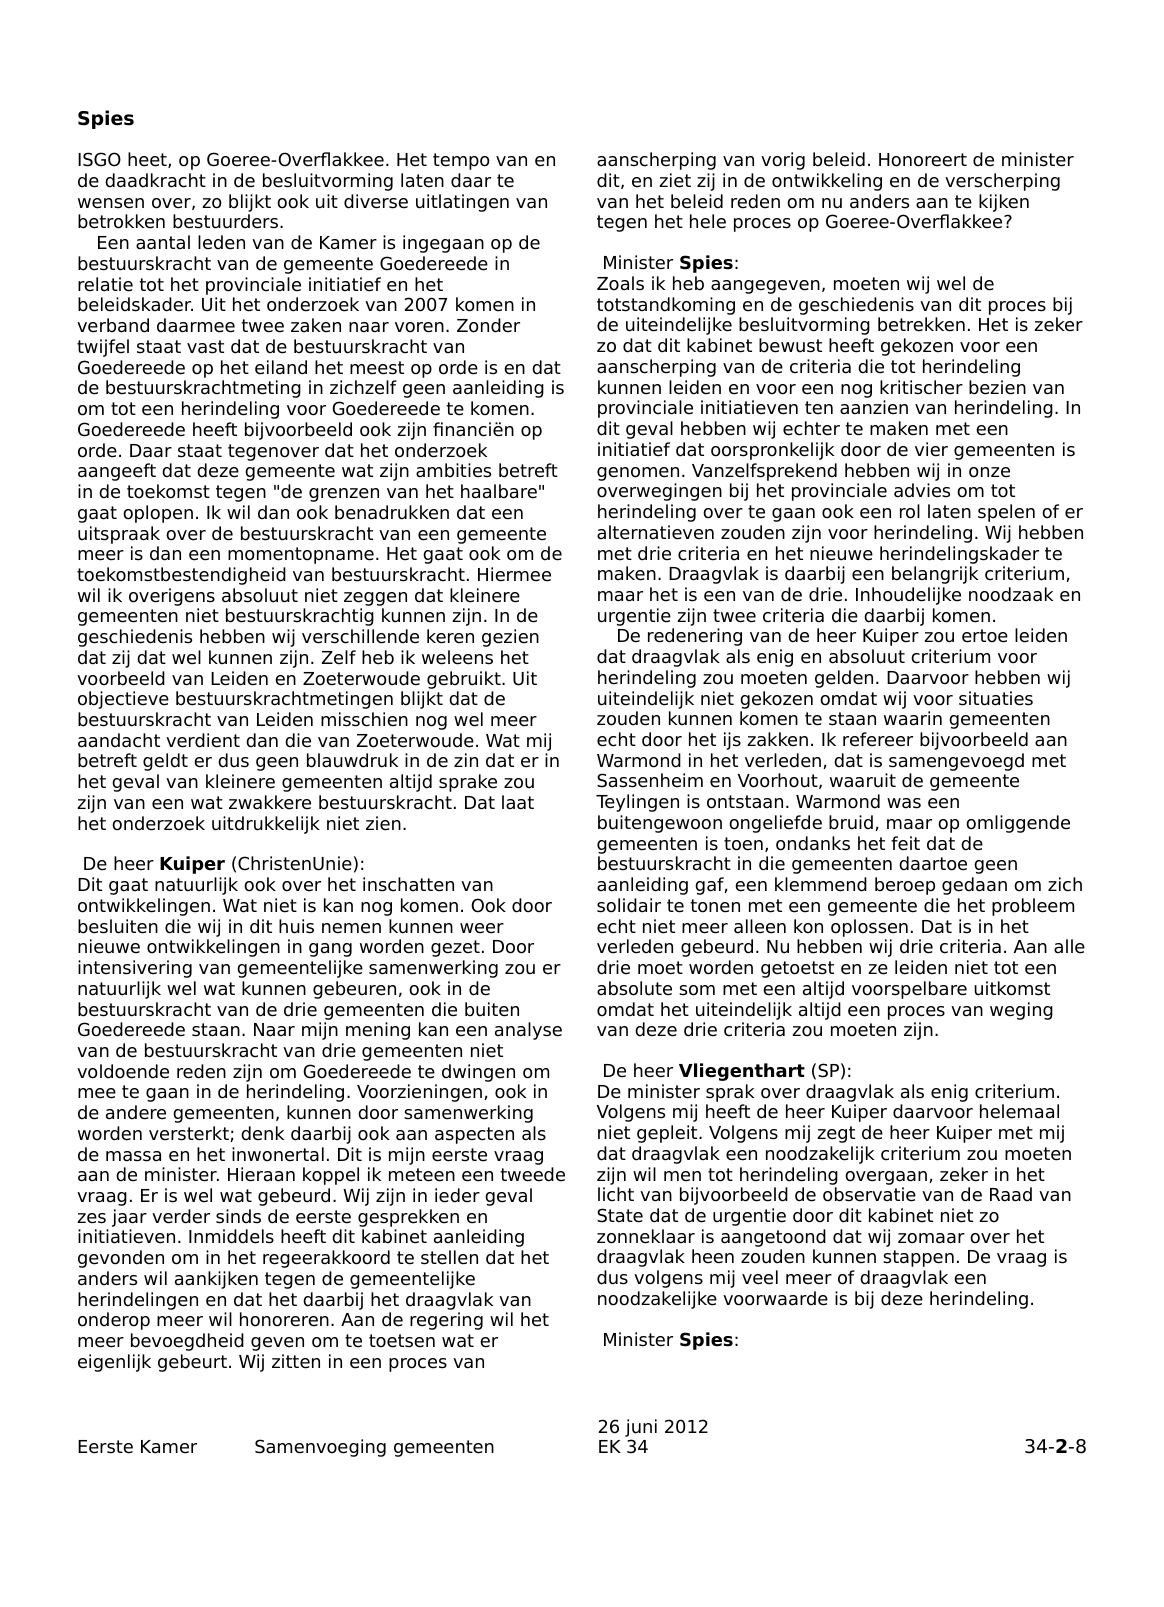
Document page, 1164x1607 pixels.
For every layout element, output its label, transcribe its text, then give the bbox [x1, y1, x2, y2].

text Minister Spies: [596, 1329, 1087, 1350]
text Zoals ik heb aangegeven, moeten wij wel de totstandkoming en de geschiedenis van dit proces bij de uiteindelijke besluitvorming betrekken. Het is zeker zo dat dit kabinet bewust heeft gekozen voor een aanscherping van de criteria die tot herindeling kunnen leiden en voor een nog kritischer bezien van provinciale initiatieven ten aanzien van herindeling. In dit geval hebben wij echter te maken met een initiatief dat oorspronkelijk door de vier gemeenten is genomen. Vanzelfsprekend hebben wij in onze overwegingen bij het provinciale advies om tot herindeling over te gaan ook een rol laten spelen of er alternatieven zouden zijn voor herindeling. Wij hebben met drie criteria en het nieuwe herindelingskader te maken. Draagvlak is daarbij een belangrijk criterium, maar het is een van de drie. Inhoudelijke noodzaak en urgentie zijn twee criteria die daarbij komen. [596, 274, 1087, 626]
text De redenering van de heer Kuiper zou ertoe leiden dat draagvlak als enig en absoluut criterium voor herindeling zou moeten gelden. Daarvoor hebben wij uiteindelijk niet gekozen omdat wij voor situaties zouden kunnen komen te staan waarin gemeenten echt door het ijs zakken. Ik refereer bijvoorbeeld aan Warmond in het verleden, dat is samengevoegd met Sassenheim en Voorhout, waaruit de gemeente Teylingen is ontstaan. Warmond was een buitengewoon ongeliefde bruid, maar op omliggende gemeenten is toen, ondanks het feit dat de bestuurskracht in die gemeenten daartoe geen aanleiding gaf, een klemmend beroep gedaan om zich solidair te tonen met een gemeente die het probleem echt niet meer alleen kon oplossen. Dat is in het verleden gebeurd. Nu hebben wij drie criteria. Aan alle drie moet worden getoetst en ze leiden niet tot een absolute som met een altijd voorspelbare uitkomst omdat het uiteindelijk altijd een proces van weging van deze drie criteria zou moeten zijn. [596, 626, 1087, 1041]
text Minister Spies: [596, 253, 1087, 274]
text Dit gaat natuurlijk ook over het inschatten van ontwikkelingen. Wat niet is kan nog komen. Ook door besluiten die wij in dit huis nemen kunnen weer nieuwe ontwikkelingen in gang worden gezet. Door intensivering van gemeentelijke samenwerking zou er natuurlijk wel wat kunnen gebeuren, ook in de bestuurskracht van de drie gemeenten die buiten Goedereede staan. Naar mijn mening kan een analyse van de bestuurskracht van drie gemeenten niet voldoende reden zijn om Goedereede te dwingen om mee te gaan in de herindeling. Voorzieningen, ook in de andere gemeenten, kunnen door samenwerking worden versterkt; denk daarbij ook aan aspecten als de massa en het inwonertal. Dit is mijn eerste vraag aan de minister. Hieraan koppel ik meteen een tweede vraag. Er is wel wat gebeurd. Wij zijn in ieder geval zes jaar verder sinds de eerste gesprekken en initiatieven. Inmiddels heeft dit kabinet aanleiding gevonden om in het regeerakkoord te stellen dat het anders wil aankijken tegen de gemeentelijke herindelingen en dat het daarbij het draagvlak van onderop meer wil honoreren. Aan de regering wil het meer bevoegdheid geven om te toetsen wat er eigenlijk gebeurt. Wij zitten in een proces van [77, 875, 567, 1372]
text De minister sprak over draagvlak als enig criterium. Volgens mij heeft de heer Kuiper daarvoor helemaal niet gepleit. Volgens mij zegt de heer Kuiper met mij dat draagvlak een noodzakelijk criterium zou moeten zijn wil men tot herindeling overgaan, zeker in het licht van bijvoorbeeld de observatie van de Raad van State dat de urgentie door dit kabinet niet zo zonneklaar is aangetoond dat wij zomaar over het draagvlak heen zouden kunnen stappen. De vraag is dus volgens mij veel meer of draagvlak een noodzakelijke voorwaarde is bij deze herindeling. [596, 1082, 1087, 1309]
text ISGO heet, op Goeree-Overflakkee. Het tempo van en de daadkracht in de besluitvorming laten daar te wensen over, zo blijkt ook uit diverse uitlatingen van betrokken bestuurders. [77, 150, 567, 233]
text De heer Vliegenthart (SP): [596, 1061, 1087, 1082]
text aanscherping van vorig beleid. Honoreert de minister dit, en ziet zij in de ontwikkeling en de verscherping van het beleid reden om nu anders aan te kijken tegen het hele proces op Goeree-Overflakkee? [596, 150, 1087, 233]
text Een aantal leden van de Kamer is ingegaan op de bestuurskracht van de gemeente Goedereede in relatie tot het provinciale initiatief en het beleidskader. Uit het onderzoek van 2007 komen in verband daarmee twee zaken naar voren. Zonder twijfel staat vast dat de bestuurskracht van Goedereede op het eiland het meest op orde is en dat de bestuurskrachtmeting in zichzelf geen aanleiding is om tot een herindeling voor Goedereede te komen. Goedereede heeft bijvoorbeeld ook zijn financiën op orde. Daar staat tegenover dat het onderzoek aangeeft dat deze gemeente wat zijn ambities betreft in de toekomst tegen "de grenzen van het haalbare" gaat oplopen. Ik wil dan ook benadrukken dat een uitspraak over de bestuurskracht van een gemeente meer is dan een momentopname. Het gaat ook om de toekomstbestendigheid van bestuurskracht. Hiermee wil ik overigens absoluut niet zeggen dat kleinere gemeenten niet bestuurskrachtig kunnen zijn. In de geschiedenis hebben wij verschillende keren gezien dat zij dat wel kunnen zijn. Zelf heb ik weleens het voorbeeld van Leiden en Zoeterwoude gebruikt. Uit objectieve bestuurskrachtmetingen blijkt dat de bestuurskracht van Leiden misschien nog wel meer aandacht verdient dan die van Zoeterwoude. Wat mij betreft geldt er dus geen blauwdruk in de zin dat er in het geval van kleinere gemeenten altijd sprake zou zijn van een wat zwakkere bestuurskracht. Dat laat het onderzoek uitdrukkelijk niet zien. [77, 233, 567, 834]
text De heer Kuiper (ChristenUnie): [77, 854, 567, 875]
